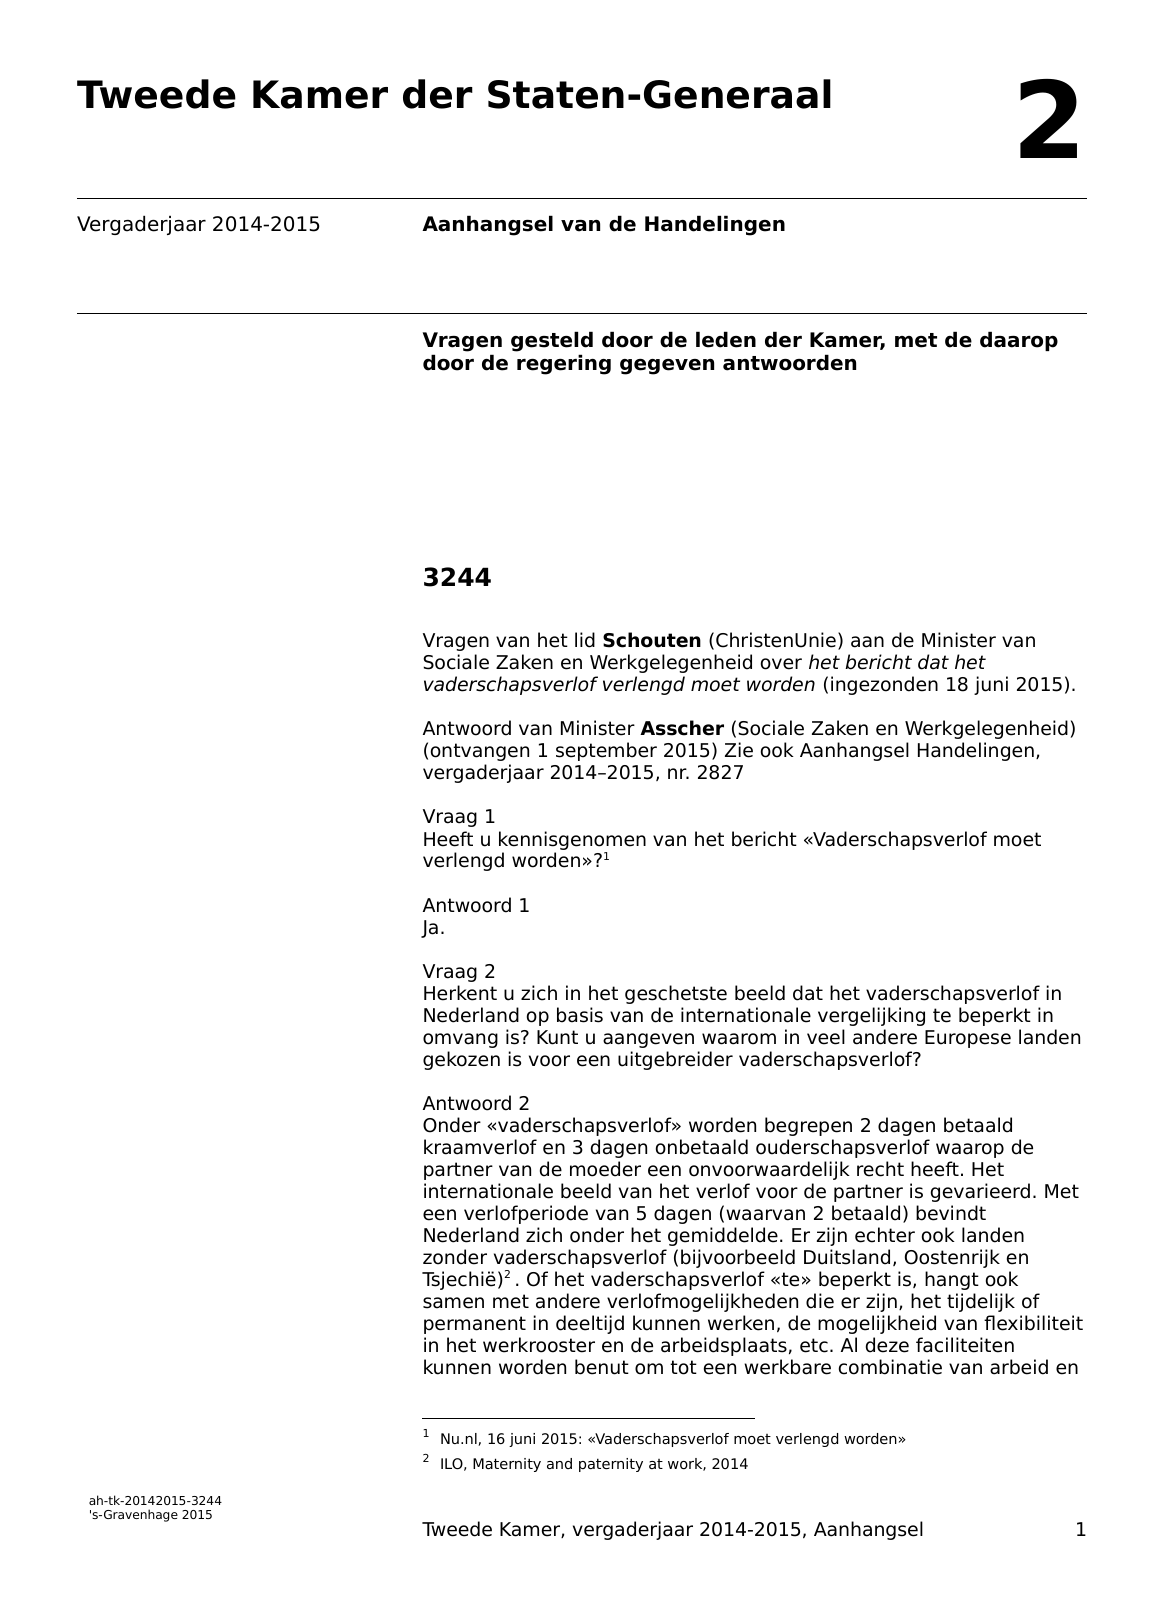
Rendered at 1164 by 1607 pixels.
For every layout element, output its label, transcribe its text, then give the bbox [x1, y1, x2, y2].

table_header 2 [886, 59, 1087, 198]
table_header Tweede Kamer der Staten-Generaal [77, 59, 886, 198]
text Antwoord van Minister Asscher (Sociale Zaken en Werkgelegenheid) (ontvangen 1 september 2015) Zie ook Aanhangsel Handelingen, vergaderjaar 2014–2015, nr. 2827 [422, 718, 1087, 784]
text Vragen van het lid Schouten (ChristenUnie) aan de Minister van Sociale Zaken en Werkgelegenheid over het bericht dat het vaderschapsverlof verlengd moet worden (ingezonden 18 juni 2015). [422, 630, 1087, 696]
text Vraag 1 [422, 806, 1087, 828]
table_cell Vergaderjaar 2014-2015 [77, 199, 422, 313]
table_cell Vragen gesteld door de leden der Kamer, met de daarop door de regering gegeven antwoorden [422, 314, 1087, 375]
text ILO, Maternity and paternity at work, 2014 [422, 1452, 1087, 1474]
text Onder «vaderschapsverlof» worden begrepen 2 dagen betaald kraamverlof en 3 dagen onbetaald ouderschapsverlof waarop de partner van de moeder een onvoorwaardelijk recht heeft. Het internationale beeld van het verlof voor de partner is gevarieerd. Met een verlofperiode van 5 dagen (waarvan 2 betaald) bevindt Nederland zich onder het gemiddelde. Er zijn echter ook landen zonder vaderschapsverlof (bijvoorbeeld Duitsland, Oostenrijk en Tsjechië). Of het vaderschapsverlof «te» beperkt is, hangt ook samen met andere verlofmogelijkheden die er zijn, het tijdelijk of permanent in deeltijd kunnen werken, de mogelijkheid van flexibiliteit in het werkrooster en de arbeidsplaats, etc. Al deze faciliteiten kunnen worden benut om tot een werkbare combinatie van arbeid en [422, 1115, 1087, 1378]
text 's-Gravenhage 2015 [88, 1508, 323, 1522]
text Ja. [422, 917, 1087, 938]
text ah-tk-20142015-3244 [88, 1494, 323, 1508]
text Antwoord 2 [422, 1093, 1087, 1115]
text 3244 [422, 563, 1087, 592]
text Heeft u kennisgenomen van het bericht «Vaderschapsverlof moet verlengd worden»? [422, 828, 1087, 872]
text Antwoord 1 [422, 894, 1087, 917]
text Herkent u zich in het geschetste beeld dat het vaderschapsverlof in Nederland op basis van de internationale vergelijking te beperkt in omvang is? Kunt u aangeven waarom in veel andere Europese landen gekozen is voor een uitgebreider vaderschapsverlof? [422, 983, 1087, 1071]
table_cell [77, 314, 422, 375]
text Vraag 2 [422, 961, 1087, 983]
text Nu.nl, 16 juni 2015: «Vaderschapsverlof moet verlengd worden» [422, 1427, 1087, 1449]
table_cell Aanhangsel van de Handelingen [422, 199, 1087, 313]
